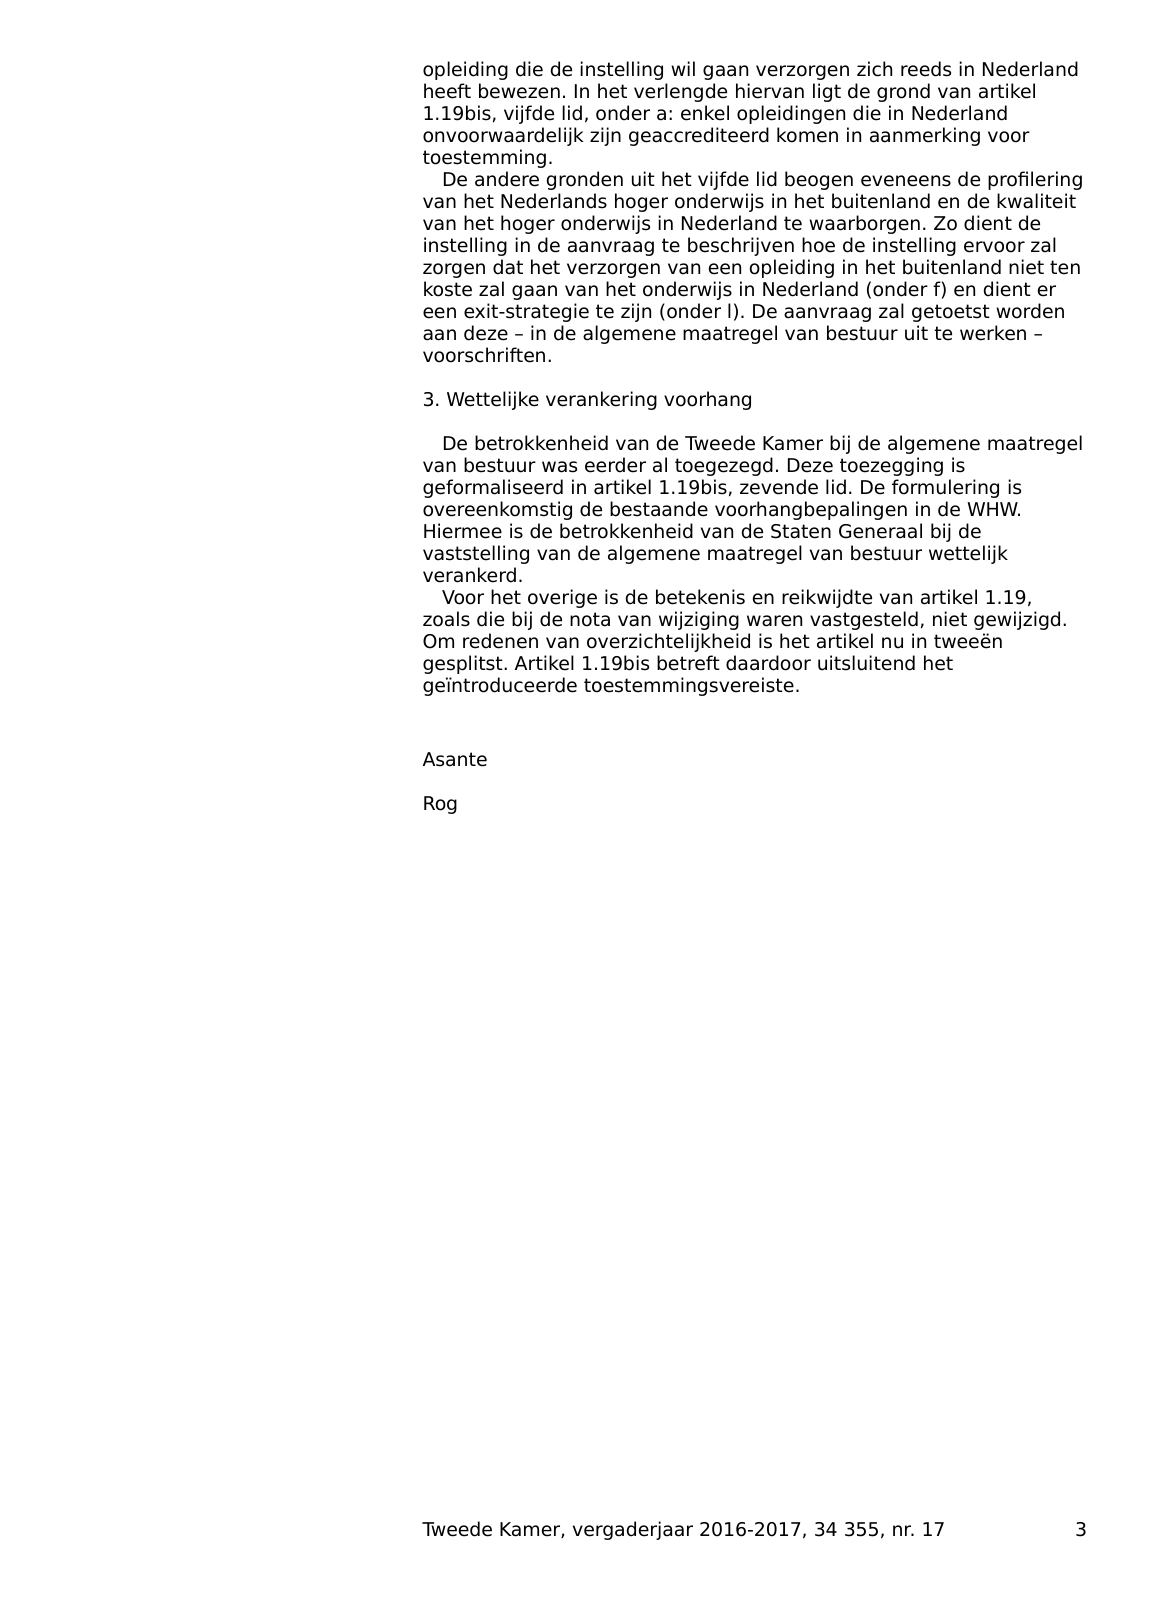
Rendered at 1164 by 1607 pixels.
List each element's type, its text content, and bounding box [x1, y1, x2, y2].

text opleiding die de instelling wil gaan verzorgen zich reeds in Nederland heeft bewezen. In het verlengde hiervan ligt de grond van artikel 1.19bis, vijfde lid, onder a: enkel opleidingen die in Nederland onvoorwaardelijk zijn geaccrediteerd komen in aanmerking voor toestemming. [422, 59, 1087, 169]
text Asante Rog [422, 727, 1087, 815]
subtitle 3. Wettelijke verankering voorhang [422, 389, 1087, 411]
text De andere gronden uit het vijfde lid beogen eveneens de profilering van het Nederlands hoger onderwijs in het buitenland en de kwaliteit van het hoger onderwijs in Nederland te waarborgen. Zo dient de instelling in de aanvraag te beschrijven hoe de instelling ervoor zal zorgen dat het verzorgen van een opleiding in het buitenland niet ten koste zal gaan van het onderwijs in Nederland (onder f) en dient er een exit-strategie te zijn (onder l). De aanvraag zal getoetst worden aan deze – in de algemene maatregel van bestuur uit te werken – voorschriften. [422, 169, 1087, 367]
text Voor het overige is de betekenis en reikwijdte van artikel 1.19, zoals die bij de nota van wijziging waren vastgesteld, niet gewijzigd. Om redenen van overzichtelijkheid is het artikel nu in tweeën gesplitst. Artikel 1.19bis betreft daardoor uitsluitend het geïntroduceerde toestemmingsvereiste. [422, 587, 1087, 697]
text De betrokkenheid van de Tweede Kamer bij de algemene maatregel van bestuur was eerder al toegezegd. Deze toezegging is geformaliseerd in artikel 1.19bis, zevende lid. De formulering is overeenkomstig de bestaande voorhangbepalingen in de WHW. Hiermee is de betrokkenheid van de Staten Generaal bij de vaststelling van de algemene maatregel van bestuur wettelijk verankerd. [422, 433, 1087, 587]
